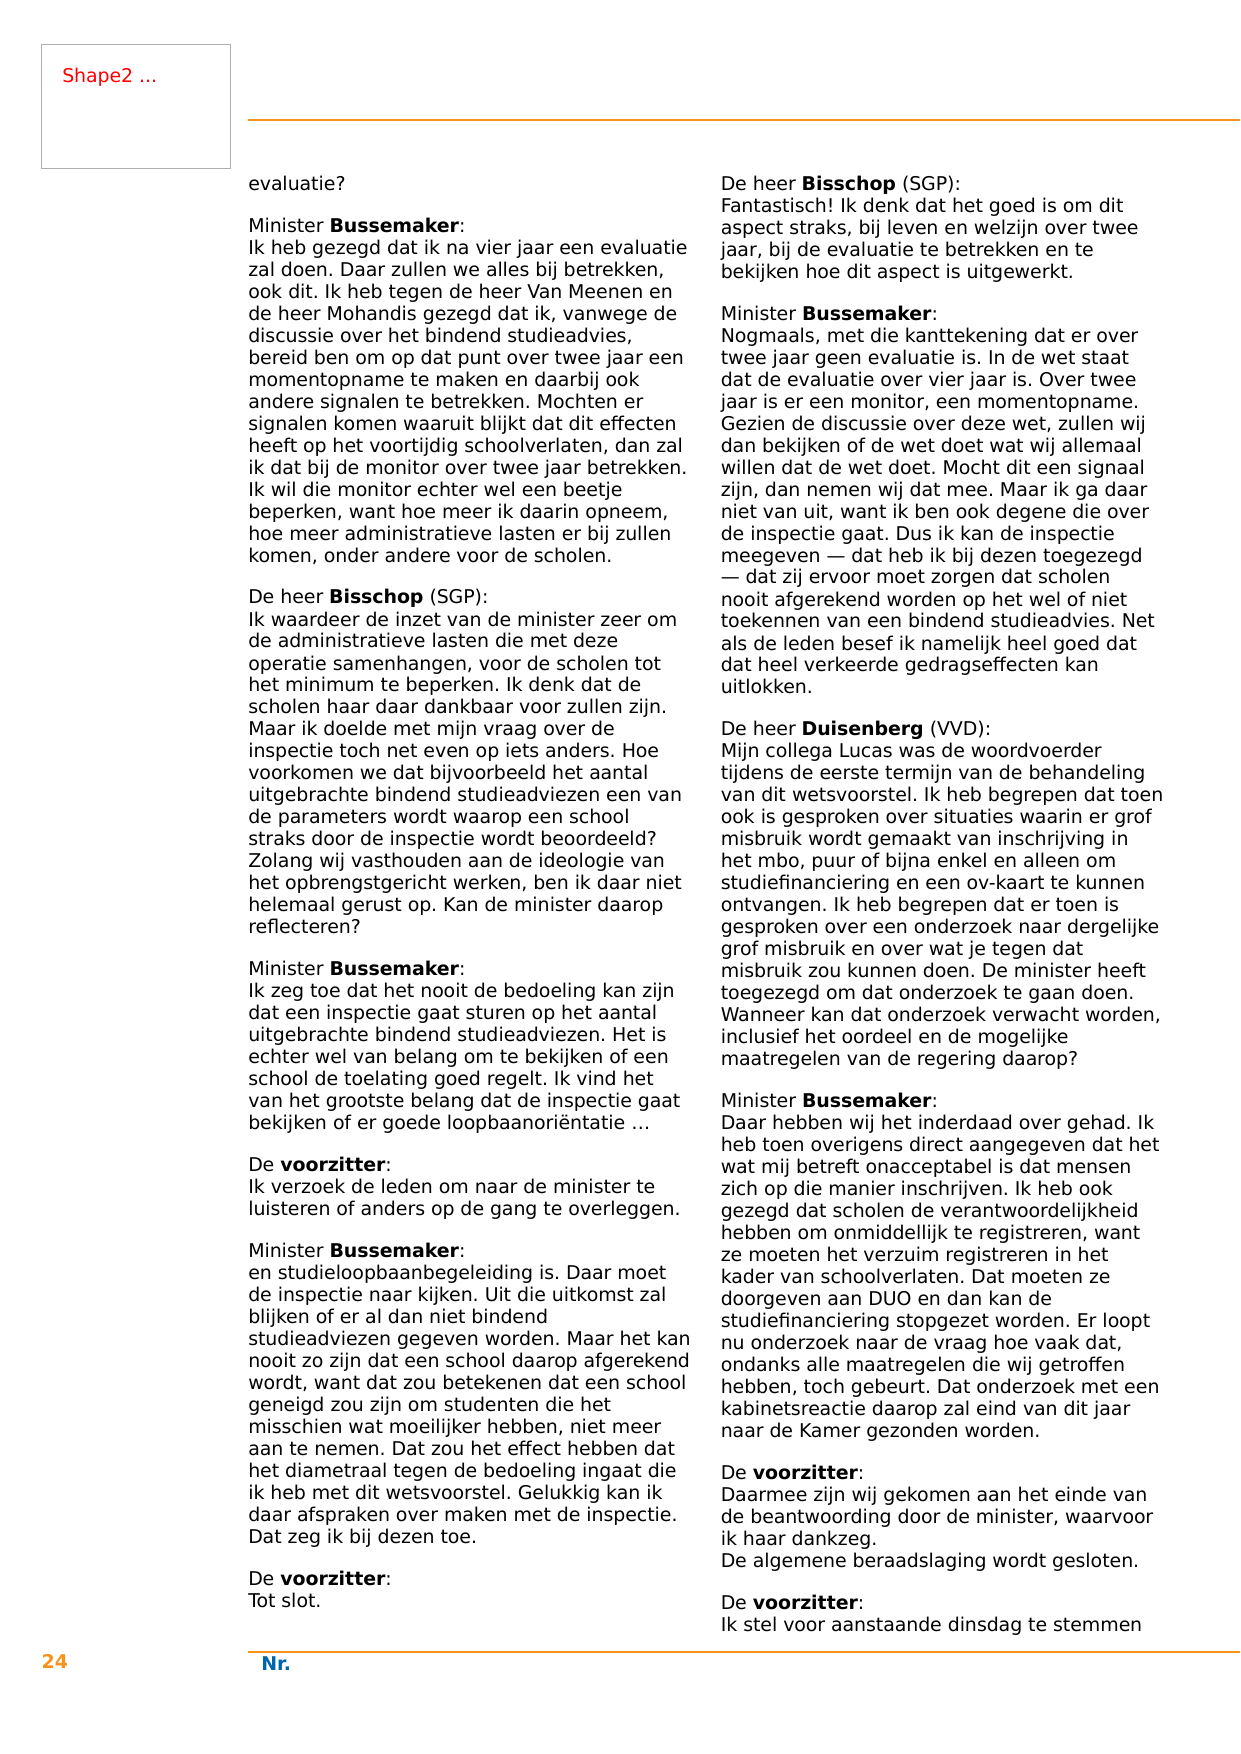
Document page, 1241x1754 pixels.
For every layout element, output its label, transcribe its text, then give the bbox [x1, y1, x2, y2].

text Ik zeg toe dat het nooit de bedoeling kan zijn dat een inspectie gaat sturen op het aantal uitgebrachte bindend studieadviezen. Het is echter wel van belang om te bekijken of een school de toelating goed regelt. Ik vind het van het grootste belang dat de inspectie gaat bekijken of er goede loopbaanoriëntatie … [248, 980, 691, 1134]
text Daarmee zijn wij gekomen aan het einde van de beantwoording door de minister, waarvoor ik haar dankzeg. [721, 1484, 1163, 1549]
text Ik stel voor aanstaande dinsdag te stemmen [721, 1613, 1163, 1636]
text Tot slot. [248, 1589, 691, 1612]
text Minister Bussemaker: [721, 303, 1163, 325]
text Minister Bussemaker: [248, 1240, 691, 1262]
text De heer Bisschop (SGP): [721, 173, 1163, 195]
text Minister Bussemaker: [721, 1090, 1163, 1112]
text De heer Bisschop (SGP): [248, 586, 691, 608]
text en studieloopbaanbegeleiding is. Daar moet de inspectie naar kijken. Uit die uitkomst zal blijken of er al dan niet bindend studieadviezen gegeven worden. Maar het kan nooit zo zijn dat een school daarop afgerekend wordt, want dat zou betekenen dat een school geneigd zou zijn om studenten die het misschien wat moeilijker hebben, niet meer aan te nemen. Dat zou het effect hebben dat het diametraal tegen de bedoeling ingaat die ik heb met dit wetsvoorstel. Gelukkig kan ik daar afspraken over maken met de inspectie. Dat zeg ik bij dezen toe. [248, 1262, 691, 1548]
text Ik waardeer de inzet van de minister zeer om de administratieve lasten die met deze operatie samenhangen, voor de scholen tot het minimum te beperken. Ik denk dat de scholen haar daar dankbaar voor zullen zijn. Maar ik doelde met mijn vraag over de inspectie toch net even op iets anders. Hoe voorkomen we dat bijvoorbeeld het aantal uitgebrachte bindend studieadviezen een van de parameters wordt waarop een school straks door de inspectie wordt beoordeeld? Zolang wij vasthouden aan de ideologie van het opbrengstgericht werken, ben ik daar niet helemaal gerust op. Kan de minister daarop reflecteren? [248, 608, 691, 938]
text evaluatie? [248, 173, 691, 195]
text De voorzitter: [721, 1592, 1163, 1613]
text Mijn collega Lucas was de woordvoerder tijdens de eerste termijn van de behandeling van dit wetsvoorstel. Ik heb begrepen dat toen ook is gesproken over situaties waarin er grof misbruik wordt gemaakt van inschrijving in het mbo, puur of bijna enkel en alleen om studiefinanciering en een ov-kaart te kunnen ontvangen. Ik heb begrepen dat er toen is gesproken over een onderzoek naar dergelijke grof misbruik en over wat je tegen dat misbruik zou kunnen doen. De minister heeft toegezegd om dat onderzoek te gaan doen. Wanneer kan dat onderzoek verwacht worden, inclusief het oordeel en de mogelijke maatregelen van de regering daarop? [721, 740, 1163, 1070]
text Minister Bussemaker: [248, 958, 691, 980]
text Ik heb gezegd dat ik na vier jaar een evaluatie zal doen. Daar zullen we alles bij betrekken, ook dit. Ik heb tegen de heer Van Meenen en de heer Mohandis gezegd dat ik, vanwege de discussie over het bindend studieadvies, bereid ben om op dat punt over twee jaar een momentopname te maken en daarbij ook andere signalen te betrekken. Mochten er signalen komen waaruit blijkt dat dit effecten heeft op het voortijdig schoolverlaten, dan zal ik dat bij de monitor over twee jaar betrekken. Ik wil die monitor echter wel een beetje beperken, want hoe meer ik daarin opneem, hoe meer administratieve lasten er bij zullen komen, onder andere voor de scholen. [248, 237, 691, 566]
text Fantastisch! Ik denk dat het goed is om dit aspect straks, bij leven en welzijn over twee jaar, bij de evaluatie te betrekken en te bekijken hoe dit aspect is uitgewerkt. [721, 195, 1163, 283]
text De voorzitter: [721, 1462, 1163, 1484]
text Ik verzoek de leden om naar de minister te luisteren of anders op de gang te overleggen. [248, 1176, 691, 1220]
text De algemene beraadslaging wordt gesloten. [721, 1549, 1163, 1572]
text Minister Bussemaker: [248, 215, 691, 237]
text De heer Duisenberg (VVD): [721, 718, 1163, 740]
text De voorzitter: [248, 1154, 691, 1176]
text Daar hebben wij het inderdaad over gehad. Ik heb toen overigens direct aangegeven dat het wat mij betreft onacceptabel is dat mensen zich op die manier inschrijven. Ik heb ook gezegd dat scholen de verantwoordelijkheid hebben om onmiddellijk te registreren, want ze moeten het verzuim registreren in het kader van schoolverlaten. Dat moeten ze doorgeven aan DUO en dan kan de studiefinanciering stopgezet worden. Er loopt nu onderzoek naar de vraag hoe vaak dat, ondanks alle maatregelen die wij getroffen hebben, toch gebeurt. Dat onderzoek met een kabinetsreactie daarop zal eind van dit jaar naar de Kamer gezonden worden. [721, 1112, 1163, 1442]
text De voorzitter: [248, 1568, 691, 1589]
text Nogmaals, met die kanttekening dat er over twee jaar geen evaluatie is. In de wet staat dat de evaluatie over vier jaar is. Over twee jaar is er een monitor, een momentopname. Gezien de discussie over deze wet, zullen wij dan bekijken of de wet doet wat wij allemaal willen dat de wet doet. Mocht dit een signaal zijn, dan nemen wij dat mee. Maar ik ga daar niet van uit, want ik ben ook degene die over de inspectie gaat. Dus ik kan de inspectie meegeven — dat heb ik bij dezen toegezegd — dat zij ervoor moet zorgen dat scholen nooit afgerekend worden op het wel of niet toekennen van een bindend studieadvies. Net als de leden besef ik namelijk heel goed dat dat heel verkeerde gedragseffecten kan uitlokken. [721, 325, 1163, 698]
